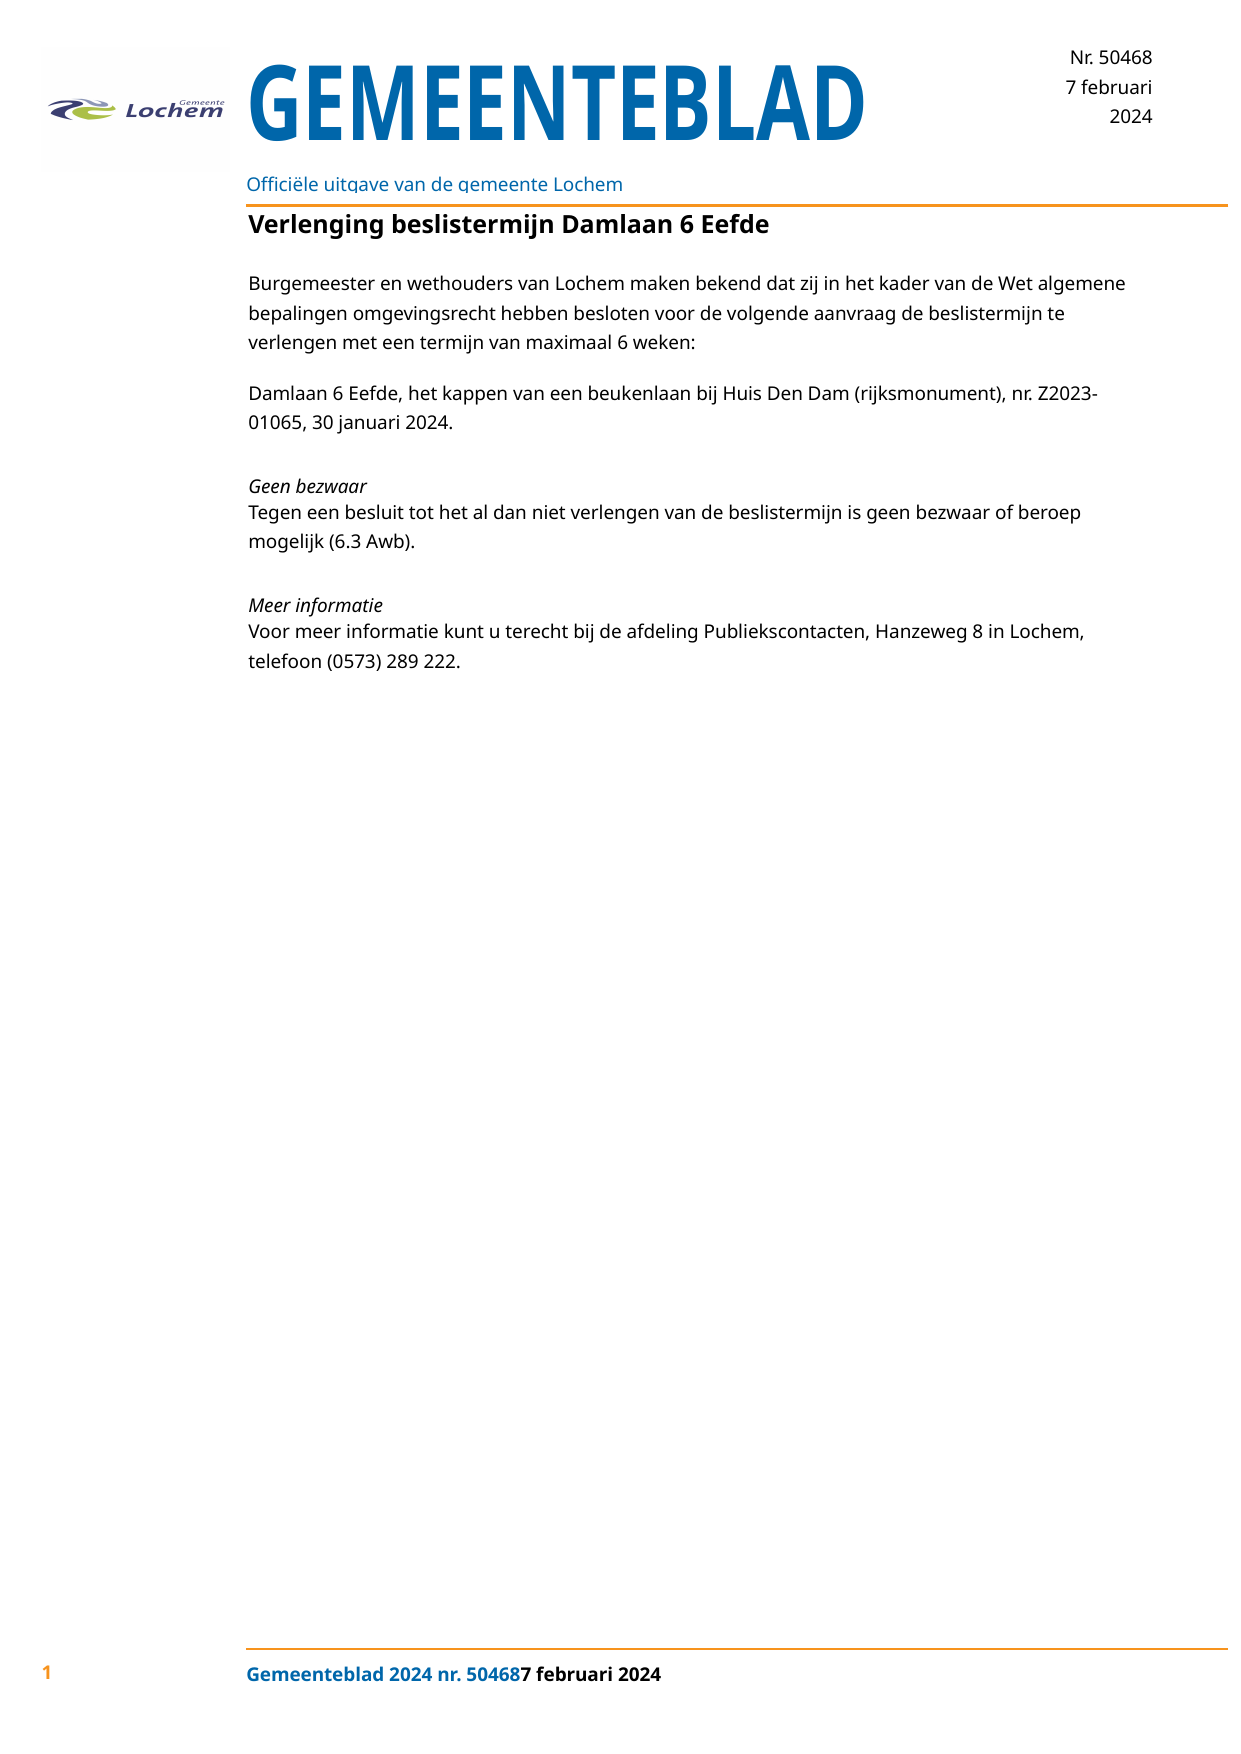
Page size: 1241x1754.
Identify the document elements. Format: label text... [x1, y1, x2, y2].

text Geen bezwaar [248, 473, 1152, 499]
text Damlaan 6 Eefde, het kappen van een beukenlaan bij Huis Den Dam (rijksmonument), nr. Z2023-01065, 30 januari 2024. [248, 380, 1152, 435]
text Burgemeester en wethouders van Lochem maken bekend dat zij in het kader van de Wet algemene bepalingen omgevingsrecht hebben besloten voor de volgende aanvraag de beslistermijn te verlengen met een termijn van maximaal 6 weken: [248, 270, 1152, 355]
text Meer informatie [248, 593, 1152, 618]
text Tegen een besluit tot het al dan niet verlengen van de beslistermijn is geen bezwaar of beroep mogelijk (6.3 Awb). [248, 499, 1152, 554]
text Voor meer informatie kunt u terecht bij de afdeling Publiekscontacten, Hanzeweg 8 in Lochem, telefoon (0573) 289 222. [248, 618, 1152, 674]
text Verlenging beslistermijn Damlaan 6 Eefde [248, 207, 1152, 241]
picture [41, 47, 231, 172]
